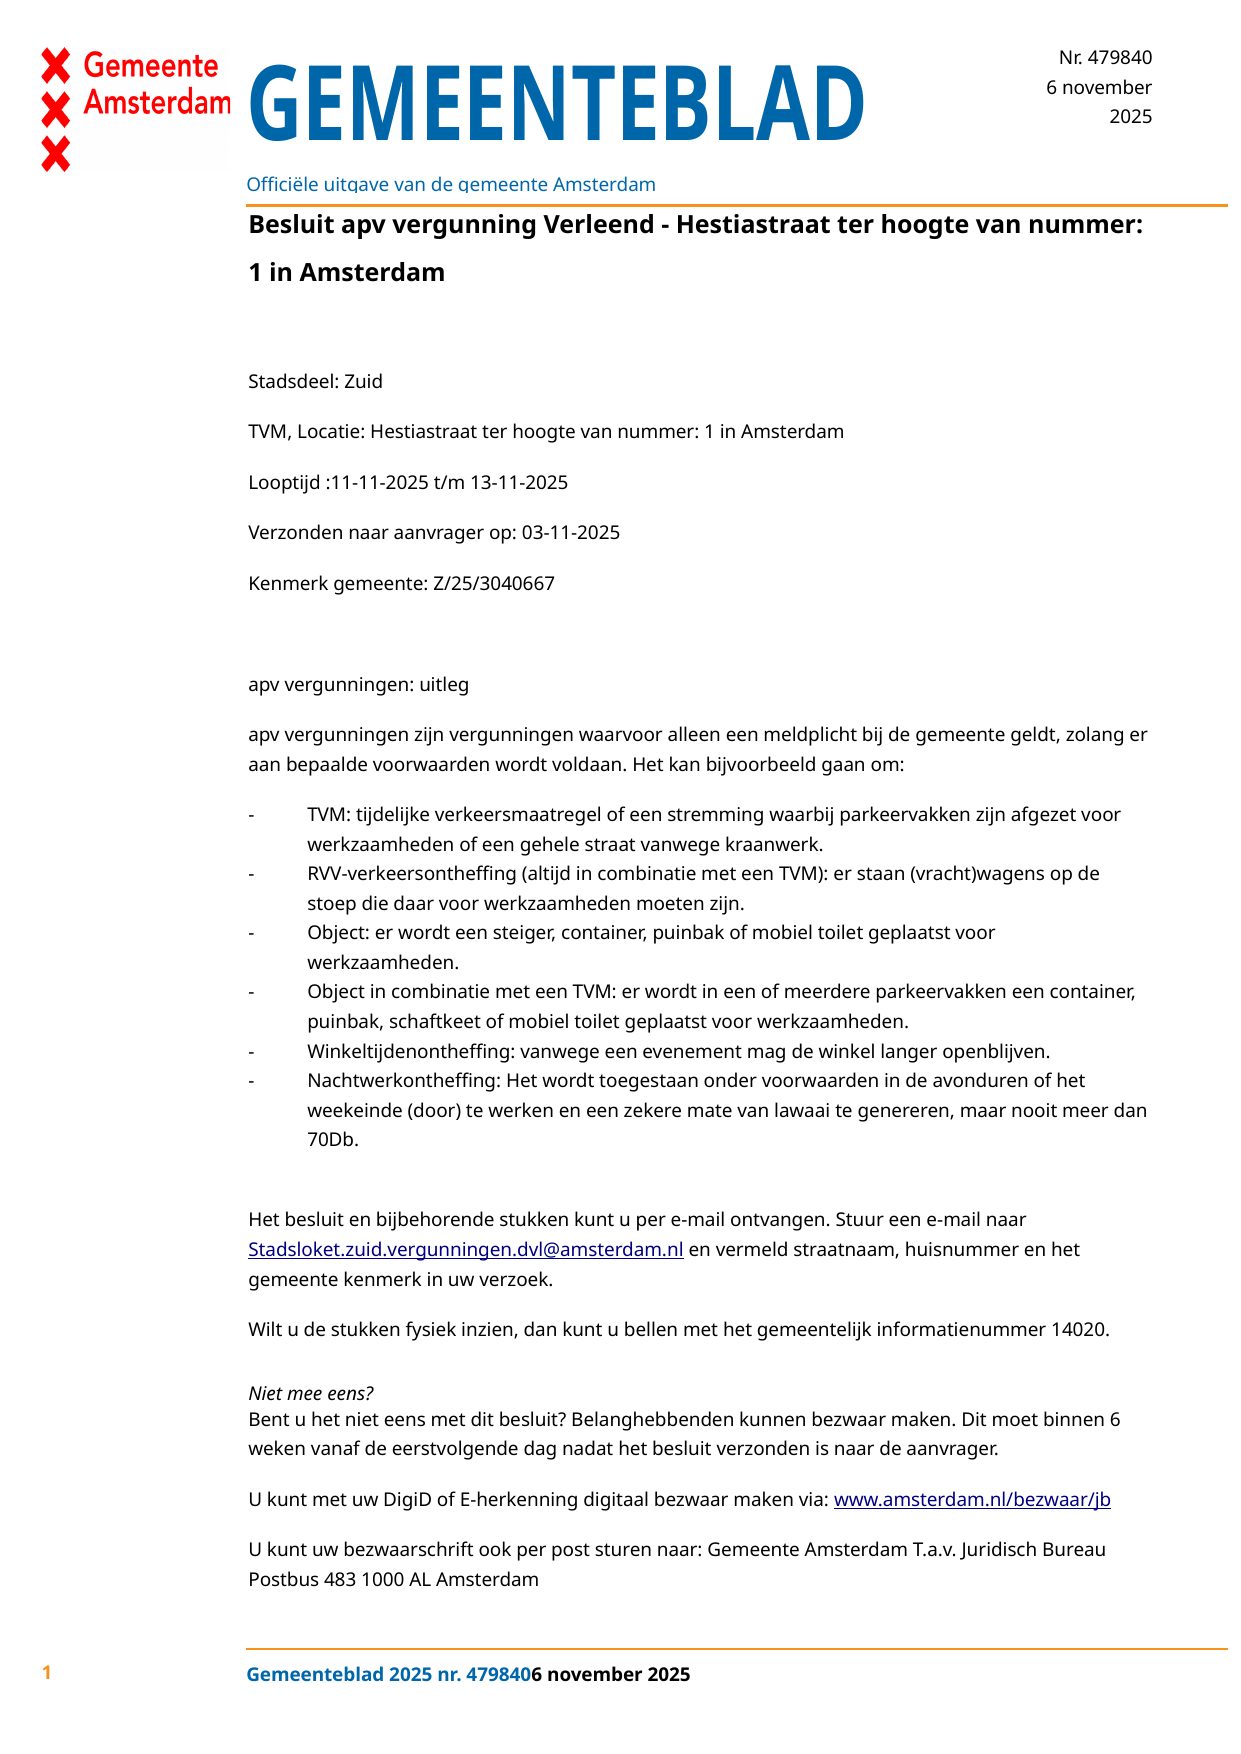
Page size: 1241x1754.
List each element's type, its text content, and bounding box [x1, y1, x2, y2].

text Stadsdeel: Zuid [248, 368, 1152, 394]
text Wilt u de stukken fysiek inzien, dan kunt u bellen met het gemeentelijk informatienummer 14020. [248, 1316, 1152, 1342]
text Niet mee eens? [248, 1380, 1152, 1406]
text TVM, Locatie: Hestiastraat ter hoogte van nummer: 1 in Amsterdam [248, 419, 1152, 444]
list TVM: tijdelijke verkeersmaatregel of een stremming waarbij parkeervakken zijn afgezet voor werkzaamheden of een gehele straat vanwege kraanwerk. [248, 801, 1152, 857]
list Nachtwerkontheffing: Het wordt toegestaan onder voorwaarden in de avonduren of het weekeinde (door) te werken en een zekere mate van lawaai te genereren, maar nooit meer dan 70Db. [248, 1067, 1152, 1152]
text U kunt met uw DigiD of E-herkenning digitaal bezwaar maken via: www.amsterdam.nl/bezwaar/jb [248, 1486, 1152, 1512]
text Looptijd :11-11-2025 t/m 13-11-2025 [248, 469, 1152, 495]
text Bent u het niet eens met dit besluit? Belanghebbenden kunnen bezwaar maken. Dit moet binnen 6 weken vanaf de eerstvolgende dag nadat het besluit verzonden is naar de aanvrager. [248, 1406, 1152, 1461]
text U kunt uw bezwaarschrift ook per post sturen naar: Gemeente Amsterdam T.a.v. Juridisch Bureau Postbus 483 1000 AL Amsterdam [248, 1536, 1152, 1592]
list Object: er wordt een steiger, container, puinbak of mobiel toilet geplaatst voor werkzaamheden. [248, 919, 1152, 975]
text Het besluit en bijbehorende stukken kunt u per e-mail ontvangen. Stuur een e-mail naar Stadsloket.zuid.vergunningen.dvl@amsterdam.nl en vermeld straatnaam, huisnummer en het gemeente kenmerk in uw verzoek. [248, 1207, 1152, 1292]
list RVV-verkeersontheffing (altijd in combinatie met een TVM): er staan (vracht)wagens op de stoep die daar voor werkzaamheden moeten zijn. [248, 860, 1152, 916]
text Verzonden naar aanvrager op: 03-11-2025 [248, 519, 1152, 545]
picture [41, 47, 231, 172]
list Winkeltijdenontheffing: vanwege een evenement mag de winkel langer openblijven. [248, 1038, 1152, 1064]
text Besluit apv vergunning Verleend - Hestiastraat ter hoogte van nummer: 1 in Amsterdam [248, 207, 1152, 288]
text apv vergunningen zijn vergunningen waarvoor alleen een meldplicht bij de gemeente geldt, zolang er aan bepaalde voorwaarden wordt voldaan. Het kan bijvoorbeeld gaan om: [248, 721, 1152, 777]
text Kenmerk gemeente: Z/25/3040667 [248, 570, 1152, 596]
text apv vergunningen: uitleg [248, 671, 1152, 697]
list Object in combinatie met een TVM: er wordt in een of meerdere parkeervakken een container, puinbak, schaftkeet of mobiel toilet geplaatst voor werkzaamheden. [248, 979, 1152, 1034]
